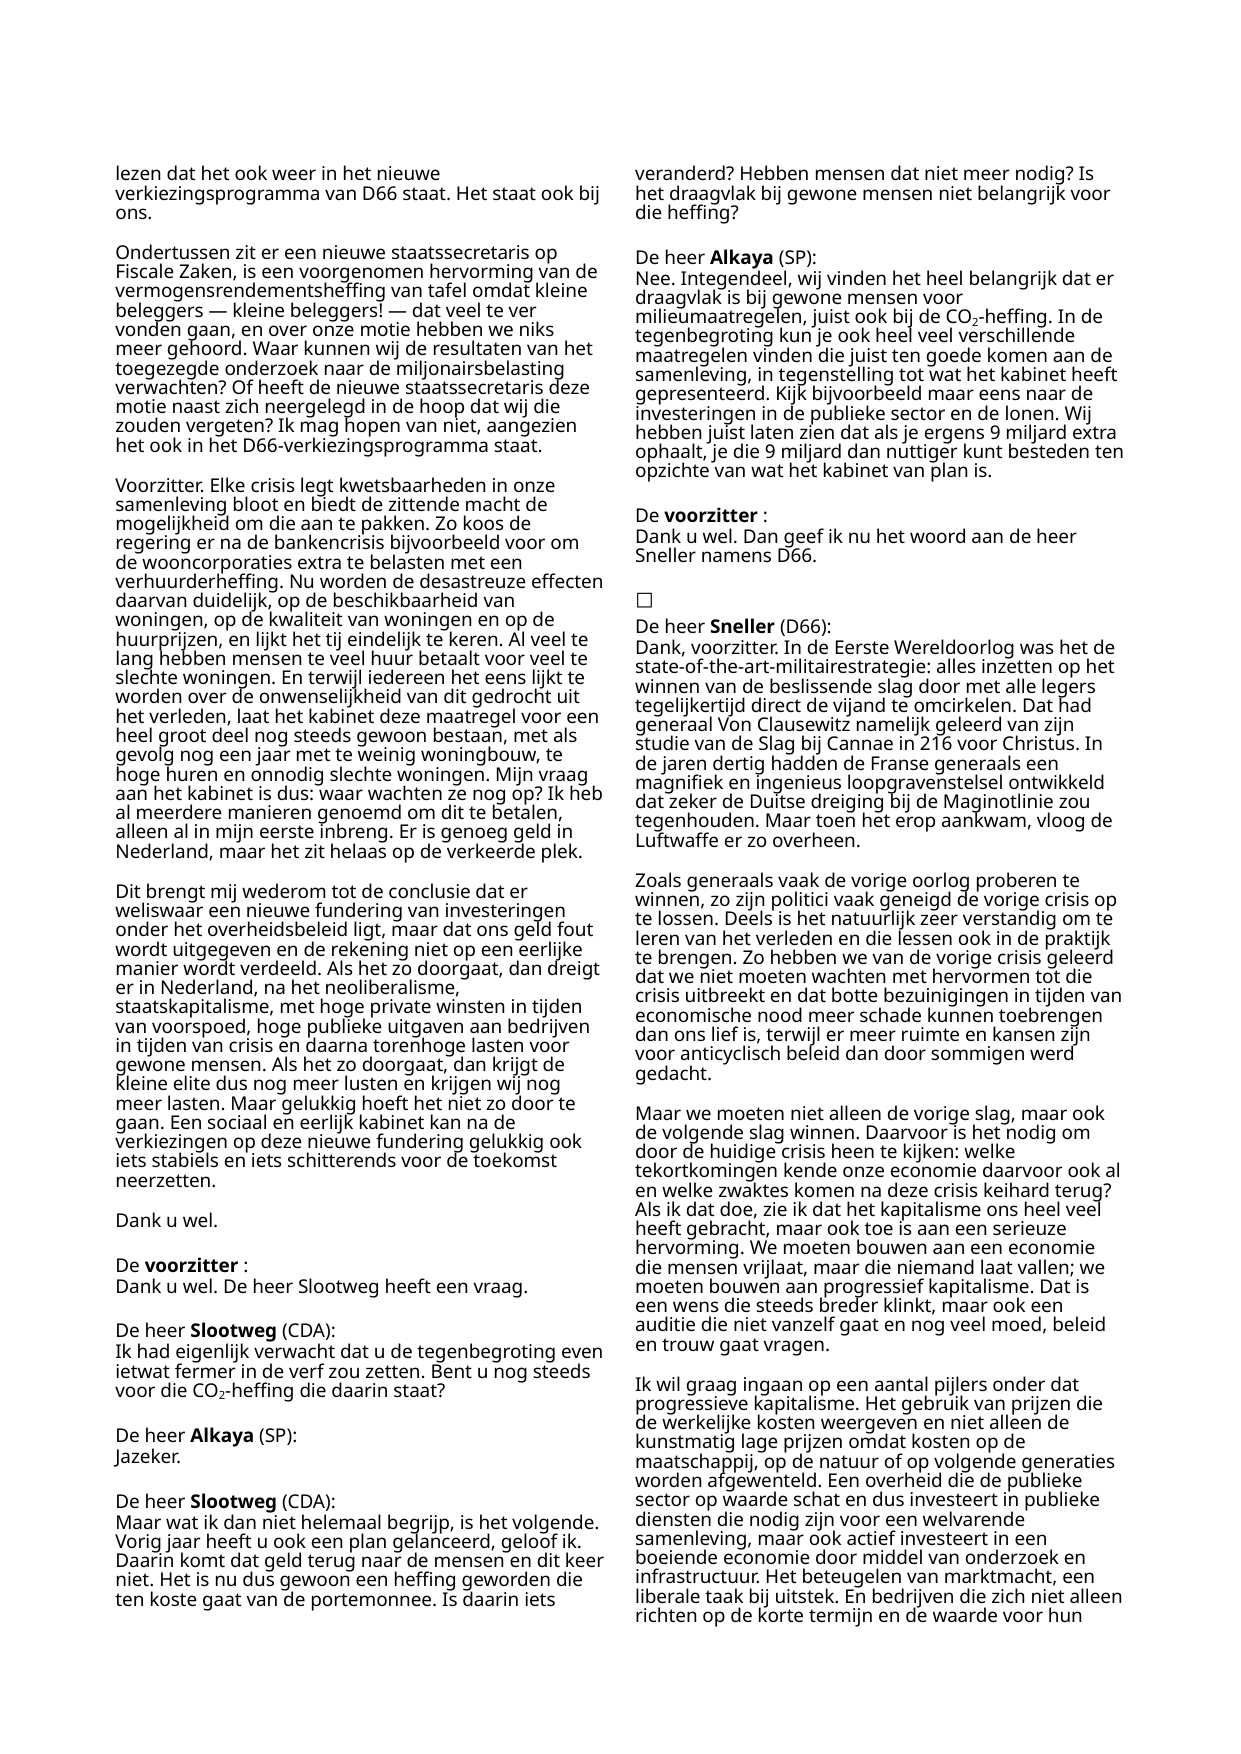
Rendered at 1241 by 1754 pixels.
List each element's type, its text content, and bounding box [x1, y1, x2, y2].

text lezen dat het ook weer in het nieuwe verkiezingsprogramma van D66 staat. Het staat ook bij ons. [115, 165, 605, 223]
text Dank u wel. De heer Slootweg heeft een vraag. [115, 1278, 605, 1297]
text Maar we moeten niet alleen de vorige slag, maar ook de volgende slag winnen. Daarvoor is het nodig om door de huidige crisis heen te kijken: welke tekortkomingen kende onze economie daarvoor ook al en welke zwaktes komen na deze crisis keihard terug? Als ik dat doe, zie ik dat het kapitalisme ons heel veel heeft gebracht, maar ook toe is aan een serieuze hervorming. We moeten bouwen aan een economie die mensen vrijlaat, maar die niemand laat vallen; we moeten bouwen aan progressief kapitalisme. Dat is een wens die steeds breder klinkt, maar ook een auditie die niet vanzelf gaat en nog veel moed, beleid en trouw gaat vragen. [635, 1104, 1125, 1355]
text Dank, voorzitter. In de Eerste Wereldoorlog was het de state-of-the-art-militairestrategie: alles inzetten op het winnen van de beslissende slag door met alle legers tegelijkertijd direct de vijand te omcirkelen. Dat had generaal Von Clausewitz namelijk geleerd van zijn studie van de Slag bij Cannae in 216 voor Christus. In de jaren dertig hadden de Franse generaals een magnifiek en ingenieus loopgravenstelsel ontwikkeld dat zeker de Duitse dreiging bij de Maginotlinie zou tegenhouden. Maar toen het erop aankwam, vloog de Luftwaffe er zo overheen. [635, 639, 1125, 851]
text Ik wil graag ingaan op een aantal pijlers onder dat progressieve kapitalisme. Het gebruik van prijzen die de werkelijke kosten weergeven en niet alleen de kunstmatig lage prijzen omdat kosten op de maatschappij, op de natuur of op volgende generaties worden afgewenteld. Een overheid die de publieke sector op waarde schat en dus investeert in publieke diensten die nodig zijn voor een welvarende samenleving, maar ook actief investeert in een boeiende economie door middel van onderzoek en infrastructuur. Het beteugelen van marktmacht, een liberale taak bij uitstek. En bedrijven die zich niet alleen richten op de korte termijn en de waarde voor hun [635, 1376, 1125, 1626]
text De heer Sneller (D66): [635, 613, 1125, 639]
text Ik had eigenlijk verwacht dat u de tegenbegroting even ietwat fermer in de verf zou zetten. Bent u nog steeds voor die CO2-heffing die daarin staat? [115, 1343, 605, 1401]
text Voorzitter. Elke crisis legt kwetsbaarheden in onze samenleving bloot en biedt de zittende macht de mogelijkheid om die aan te pakken. Zo koos de regering er na de bankencrisis bijvoorbeeld voor om de wooncorporaties extra te belasten met een verhuurderheffing. Nu worden de desastreuze effecten daarvan duidelijk, op de beschikbaarheid van woningen, op de kwaliteit van woningen en op de huurprijzen, en lijkt het tij eindelijk te keren. Al veel te lang hebben mensen te veel huur betaalt voor veel te slechte woningen. En terwijl iedereen het eens lijkt te worden over de onwenselijkheid van dit gedrocht uit het verleden, laat het kabinet deze maatregel voor een heel groot deel nog steeds gewoon bestaan, met als gevolg nog een jaar met te weinig woningbouw, te hoge huren en onnodig slechte woningen. Mijn vraag aan het kabinet is dus: waar wachten ze nog op? Ik heb al meerdere manieren genoemd om dit te betalen, alleen al in mijn eerste inbreng. Er is genoeg geld in Nederland, maar het zit helaas op de verkeerde plek. [115, 477, 605, 862]
text De voorzitter : [115, 1252, 605, 1278]
text De voorzitter : [635, 502, 1125, 528]
text Dit brengt mij wederom tot de conclusie dat er weliswaar een nieuwe fundering van investeringen onder het overheidsbeleid ligt, maar dat ons geld fout wordt uitgegeven en de rekening niet op een eerlijke manier wordt verdeeld. Als het zo doorgaat, dan dreigt er in Nederland, na het neoliberalisme, staatskapitalisme, met hoge private winsten in tijden van voorspoed, hoge publieke uitgaven aan bedrijven in tijden van crisis en daarna torenhoge lasten voor gewone mensen. Als het zo doorgaat, dan krijgt de kleine elite dus nog meer lusten en krijgen wij nog meer lasten. Maar gelukkig hoeft het niet zo door te gaan. Een sociaal en eerlijk kabinet kan na de verkiezingen op deze nieuwe fundering gelukkig ook iets stabiels en iets schitterends voor de toekomst neerzetten. [115, 883, 605, 1191]
text Dank u wel. Dan geef ik nu het woord aan de heer Sneller namens D66. [635, 528, 1125, 567]
text Zoals generaals vaak de vorige oorlog proberen te winnen, zo zijn politici vaak geneigd de vorige crisis op te lossen. Deels is het natuurlijk zeer verstandig om te leren van het verleden en die lessen ook in de praktijk te brengen. Zo hebben we van de vorige crisis geleerd dat we niet moeten wachten met hervormen tot die crisis uitbreekt en dat botte bezuinigingen in tijden van economische nood meer schade kunnen toebrengen dan ons lief is, terwijl er meer ruimte en kansen zijn voor anticyclisch beleid dan door sommigen werd gedacht. [635, 872, 1125, 1084]
text De heer Alkaya (SP): [635, 244, 1125, 270]
text Nee. Integendeel, wij vinden het heel belangrijk dat er draagvlak is bij gewone mensen voor milieumaatregelen, juist ook bij de CO2-heffing. In de tegenbegroting kun je ook heel veel verschillende maatregelen vinden die juist ten goede komen aan de samenleving, in tegenstelling tot wat het kabinet heeft gepresenteerd. Kijk bijvoorbeeld maar eens naar de investeringen in de publieke sector en de lonen. Wij hebben juist laten zien dat als je ergens 9 miljard extra ophaalt, je die 9 miljard dan nuttiger kunt besteden ten opzichte van wat het kabinet van plan is. [635, 270, 1125, 482]
text De heer Slootweg (CDA): [115, 1488, 605, 1514]
text De heer Alkaya (SP): [115, 1422, 605, 1448]
text veranderd? Hebben mensen dat niet meer nodig? Is het draagvlak bij gewone mensen niet belangrijk voor die heffing? [635, 165, 1125, 223]
text Dank u wel. [115, 1212, 605, 1231]
text De heer Slootweg (CDA): [115, 1318, 605, 1343]
text Jazeker. [115, 1448, 605, 1467]
text ⬜ [635, 588, 1125, 613]
text Maar wat ik dan niet helemaal begrijp, is het volgende. Vorig jaar heeft u ook een plan gelanceerd, geloof ik. Daarin komt dat geld terug naar de mensen en dit keer niet. Het is nu dus gewoon een heffing geworden die ten koste gaat van de portemonnee. Is daarin iets [115, 1514, 605, 1610]
text Ondertussen zit er een nieuwe staatssecretaris op Fiscale Zaken, is een voorgenomen hervorming van de vermogensrendementsheffing van tafel omdat kleine beleggers — kleine beleggers! — dat veel te ver vonden gaan, en over onze motie hebben we niks meer gehoord. Waar kunnen wij de resultaten van het toegezegde onderzoek naar de miljonairsbelasting verwachten? Of heeft de nieuwe staatssecretaris deze motie naast zich neergelegd in de hoop dat wij die zouden vergeten? Ik mag hopen van niet, aangezien het ook in het D66-verkiezingsprogramma staat. [115, 244, 605, 456]
